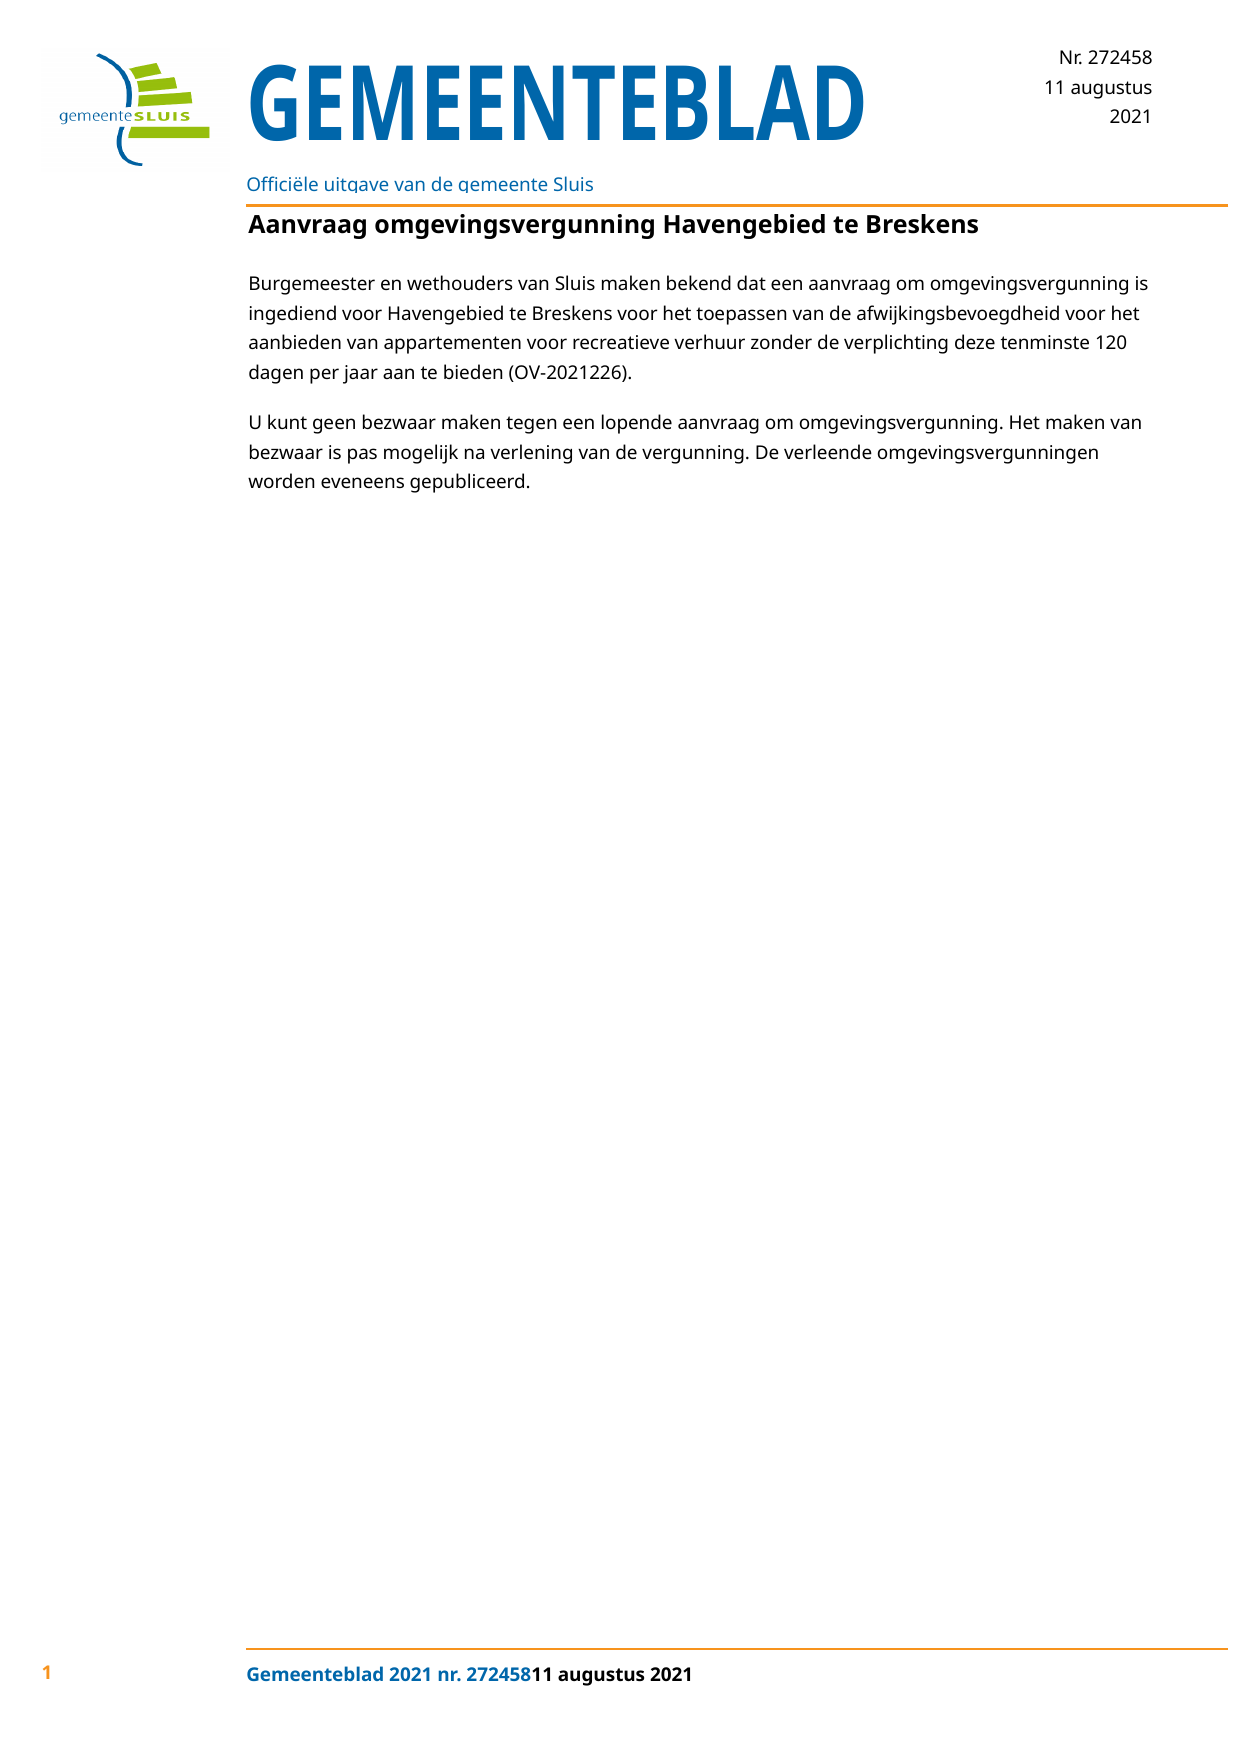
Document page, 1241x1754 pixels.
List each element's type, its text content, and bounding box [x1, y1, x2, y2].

text U kunt geen bezwaar maken tegen een lopende aanvraag om omgevingsvergunning. Het maken van bezwaar is pas mogelijk na verlening van de vergunning. De verleende omgevingsvergunningen worden eveneens gepubliceerd. [248, 409, 1152, 494]
text Aanvraag omgevingsvergunning Havengebied te Breskens [248, 207, 1152, 241]
picture [41, 47, 231, 172]
text Burgemeester en wethouders van Sluis maken bekend dat een aanvraag om omgevingsvergunning is ingediend voor Havengebied te Breskens voor het toepassen van de afwijkingsbevoegdheid voor het aanbieden van appartementen voor recreatieve verhuur zonder de verplichting deze tenminste 120 dagen per jaar aan te bieden (OV-2021226). [248, 270, 1152, 385]
